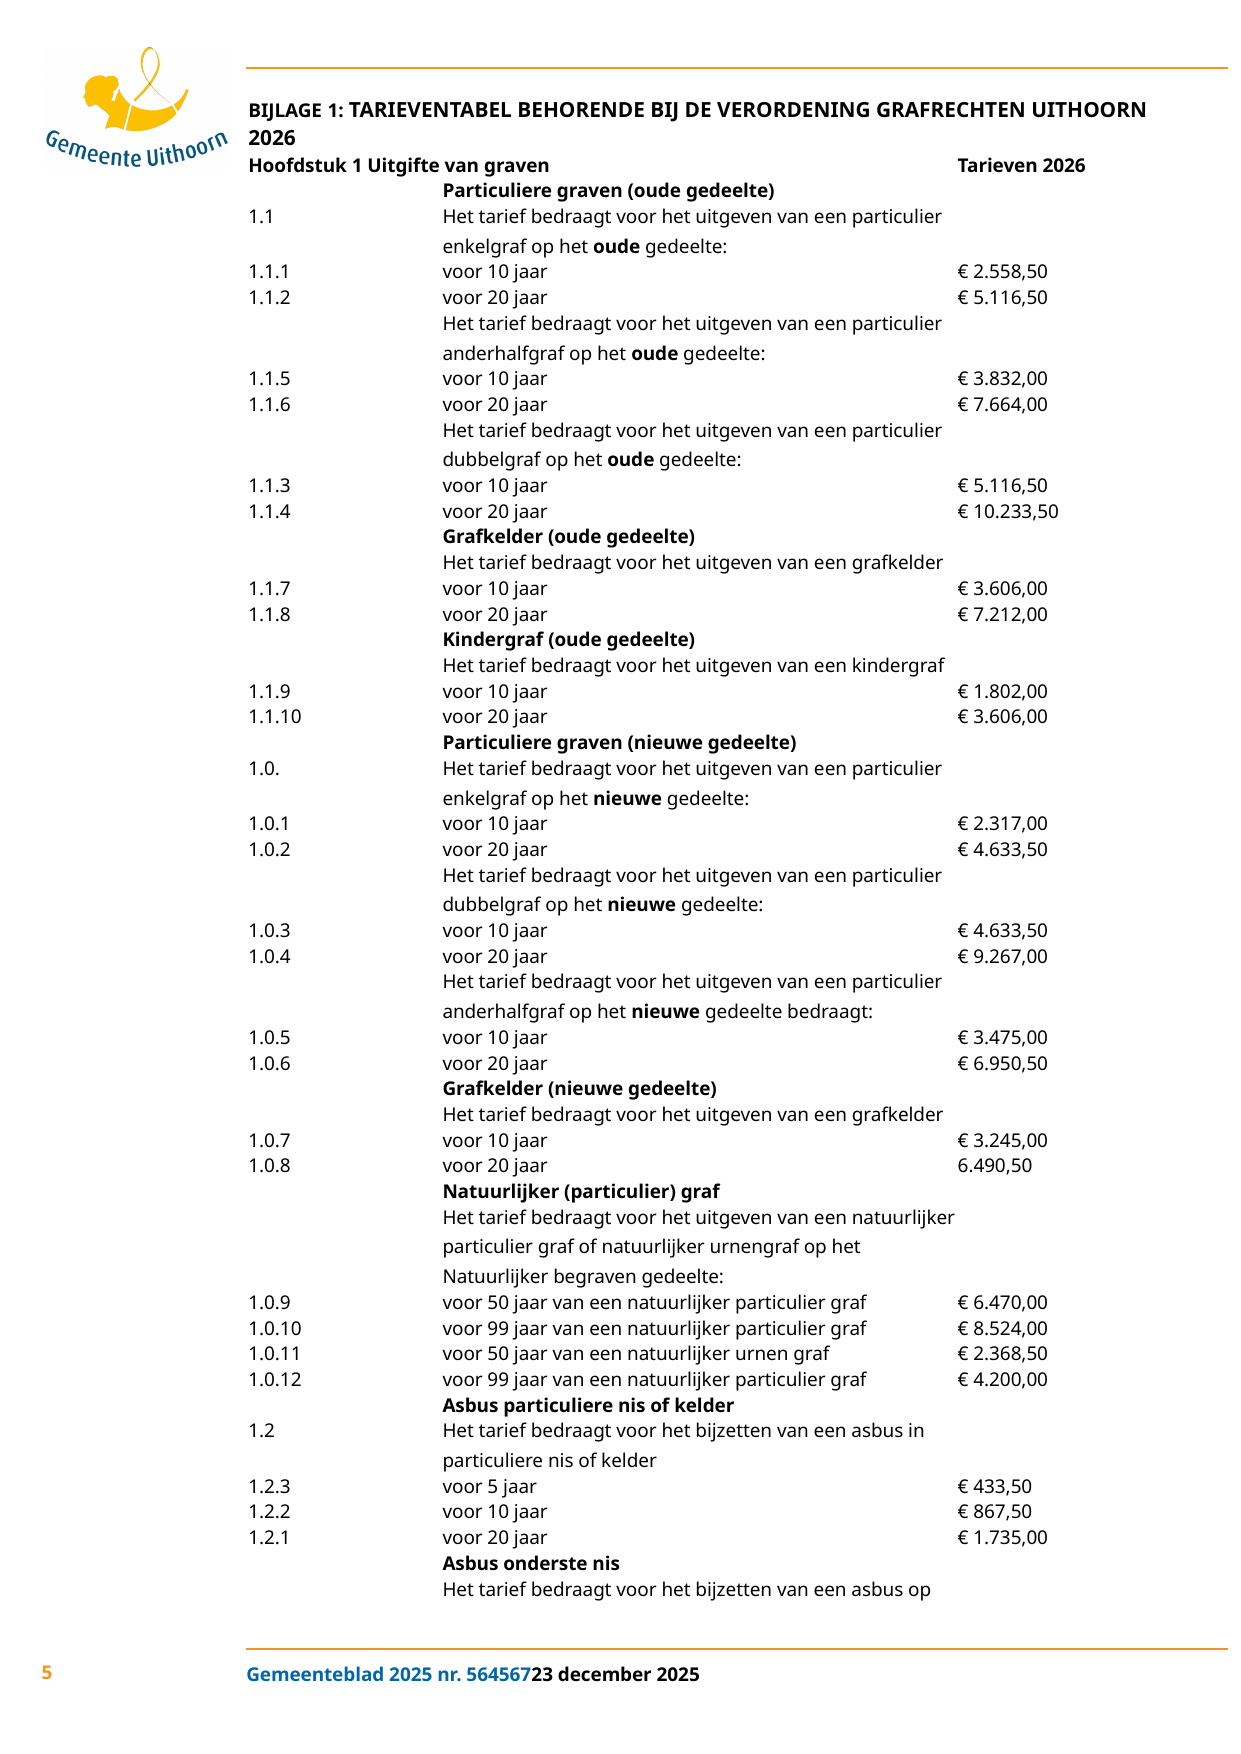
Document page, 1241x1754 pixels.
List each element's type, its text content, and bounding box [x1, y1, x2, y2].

table_cell voor 20 jaar [442, 836, 957, 862]
table_cell [958, 862, 1152, 917]
table_cell Particuliere graven (nieuwe gedeelte) [442, 730, 957, 755]
table_cell [248, 1576, 442, 1602]
table_cell voor 20 jaar [442, 391, 957, 417]
table_cell 1.1.4 [248, 498, 442, 524]
table_cell [248, 524, 442, 549]
table_cell [958, 1076, 1152, 1101]
table_cell € 7.212,00 [958, 601, 1152, 627]
table_cell Het tarief bedraagt voor het uitgeven van een particulier anderhalfgraf op het oude gedeelte: [442, 310, 957, 365]
table_cell voor 10 jaar [442, 365, 957, 391]
table_cell 1.1.1 [248, 259, 442, 284]
table_cell Het tarief bedraagt voor het uitgeven van een particulier anderhalfgraf op het nieuwe gedeelte bedraagt: [442, 969, 957, 1024]
table_cell € 2.558,50 [958, 259, 1152, 284]
table_cell € 433,50 [958, 1473, 1152, 1499]
table_cell Het tarief bedraagt voor het uitgeven van een particulier dubbelgraf op het nieuwe gedeelte: [442, 862, 957, 917]
table_cell € 7.664,00 [958, 391, 1152, 417]
table_cell 1.0. [248, 755, 442, 811]
table_cell voor 99 jaar van een natuurlijker particulier graf [442, 1315, 957, 1341]
table_cell Het tarief bedraagt voor het uitgeven van een particulier enkelgraf op het nieuwe gedeelte: [442, 755, 957, 811]
table_cell [958, 627, 1152, 652]
table_cell voor 5 jaar [442, 1473, 957, 1499]
table_cell € 5.116,50 [958, 284, 1152, 310]
table_cell Grafkelder (oude gedeelte) [442, 524, 957, 549]
table_cell 1.1.9 [248, 678, 442, 704]
table_cell voor 10 jaar [442, 678, 957, 704]
table_cell [248, 417, 442, 472]
table_cell 1.1.6 [248, 391, 442, 417]
table_cell [248, 969, 442, 1024]
table_cell 1.1.10 [248, 704, 442, 729]
table_cell [958, 1418, 1152, 1473]
table_cell voor 50 jaar van een natuurlijker particulier graf [442, 1289, 957, 1315]
table_cell [958, 1179, 1152, 1204]
table_cell 1.2.1 [248, 1525, 442, 1550]
table_cell voor 20 jaar [442, 1050, 957, 1076]
table_cell € 3.606,00 [958, 575, 1152, 601]
table_cell [958, 1576, 1152, 1602]
table_cell voor 50 jaar van een natuurlijker urnen graf [442, 1341, 957, 1366]
table_cell € 10.233,50 [958, 498, 1152, 524]
table_cell € 6.950,50 [958, 1050, 1152, 1076]
table_cell [248, 730, 442, 755]
table_cell [248, 652, 442, 678]
table_cell € 2.317,00 [958, 811, 1152, 836]
table_cell Het tarief bedraagt voor het uitgeven van een grafkelder [442, 549, 957, 575]
table_cell Natuurlijker (particulier) graf [442, 1179, 957, 1204]
table_cell Grafkelder (nieuwe gedeelte) [442, 1076, 957, 1101]
table_cell [248, 627, 442, 652]
table_cell € 1.802,00 [958, 678, 1152, 704]
table_cell 1.2.2 [248, 1499, 442, 1524]
table_cell [248, 310, 442, 365]
table_cell 1.1.8 [248, 601, 442, 627]
table_cell [958, 178, 1152, 203]
table_cell voor 20 jaar [442, 284, 957, 310]
table_cell € 5.116,50 [958, 472, 1152, 498]
table_cell Het tarief bedraagt voor het uitgeven van een kindergraf [442, 652, 957, 678]
table_cell 1.0.10 [248, 1315, 442, 1341]
table_cell [958, 549, 1152, 575]
table_cell 1.0.2 [248, 836, 442, 862]
table_cell [958, 203, 1152, 259]
table_cell [248, 549, 442, 575]
table_cell voor 10 jaar [442, 472, 957, 498]
table_cell 1.0.11 [248, 1341, 442, 1366]
table_cell Particuliere graven (oude gedeelte) [442, 178, 957, 203]
text BIJLAGE 1: TARIEVENTABEL BEHORENDE BIJ DE VERORDENING GRAFRECHTEN UITHOORN 2026 [248, 95, 1152, 152]
table_cell voor 20 jaar [442, 704, 957, 729]
table_cell [248, 178, 442, 203]
table_cell 1.2.3 [248, 1473, 442, 1499]
table_cell voor 10 jaar [442, 575, 957, 601]
table_cell voor 20 jaar [442, 1153, 957, 1178]
table_cell [248, 1550, 442, 1576]
table_cell [958, 730, 1152, 755]
table_cell [958, 524, 1152, 549]
table_cell € 3.832,00 [958, 365, 1152, 391]
table_cell voor 10 jaar [442, 1127, 957, 1153]
table_cell € 867,50 [958, 1499, 1152, 1524]
table_cell € 9.267,00 [958, 943, 1152, 969]
table_cell voor 10 jaar [442, 1024, 957, 1050]
table_cell Asbus onderste nis [442, 1550, 957, 1576]
table_cell 1.0.7 [248, 1127, 442, 1153]
table_cell 1.0.5 [248, 1024, 442, 1050]
table_cell [958, 310, 1152, 365]
table_cell voor 10 jaar [442, 811, 957, 836]
table_cell voor 99 jaar van een natuurlijker particulier graf [442, 1366, 957, 1392]
table_cell [958, 1204, 1152, 1289]
table_cell [248, 1101, 442, 1127]
table_cell 1.1.7 [248, 575, 442, 601]
table_cell [958, 1550, 1152, 1576]
table_cell [958, 1101, 1152, 1127]
table_cell 1.0.1 [248, 811, 442, 836]
table_cell [958, 755, 1152, 811]
table_cell 1.0.9 [248, 1289, 442, 1315]
table_cell [248, 862, 442, 917]
table_cell € 3.606,00 [958, 704, 1152, 729]
table_cell 1.0.4 [248, 943, 442, 969]
table_cell € 3.475,00 [958, 1024, 1152, 1050]
table_cell € 1.735,00 [958, 1525, 1152, 1550]
table_cell [958, 969, 1152, 1024]
table_cell 1.0.3 [248, 917, 442, 943]
table_cell voor 10 jaar [442, 259, 957, 284]
table_cell 1.1.3 [248, 472, 442, 498]
table_cell 1.1 [248, 203, 442, 259]
table_cell 1.0.8 [248, 1153, 442, 1178]
table_cell Het tarief bedraagt voor het bijzetten van een asbus op [442, 1576, 957, 1602]
table_cell 1.1.2 [248, 284, 442, 310]
table_cell [958, 417, 1152, 472]
table_cell Het tarief bedraagt voor het uitgeven van een particulier dubbelgraf op het oude gedeelte: [442, 417, 957, 472]
table_cell [958, 652, 1152, 678]
table_cell € 4.633,50 [958, 836, 1152, 862]
table_cell [958, 1392, 1152, 1418]
table_cell € 3.245,00 [958, 1127, 1152, 1153]
table_cell € 6.470,00 [958, 1289, 1152, 1315]
table_cell € 4.633,50 [958, 917, 1152, 943]
table_cell Het tarief bedraagt voor het uitgeven van een grafkelder [442, 1101, 957, 1127]
table_cell 1.0.12 [248, 1366, 442, 1392]
table_cell 1.0.6 [248, 1050, 442, 1076]
table_cell voor 20 jaar [442, 943, 957, 969]
table_cell Het tarief bedraagt voor het bijzetten van een asbus in particuliere nis of kelder [442, 1418, 957, 1473]
table_header Hoofdstuk 1 Uitgifte van graven [248, 152, 957, 178]
table_cell voor 20 jaar [442, 498, 957, 524]
table_cell Het tarief bedraagt voor het uitgeven van een natuurlijker particulier graf of natuurlijker urnengraf op het Natuurlijker begraven gedeelte: [442, 1204, 957, 1289]
table_cell voor 10 jaar [442, 1499, 957, 1524]
table_header Tarieven 2026 [958, 152, 1152, 178]
table_cell 1.1.5 [248, 365, 442, 391]
table_cell [248, 1204, 442, 1289]
table_cell voor 20 jaar [442, 601, 957, 627]
table_cell voor 20 jaar [442, 1525, 957, 1550]
table_cell [248, 1392, 442, 1418]
table_cell voor 10 jaar [442, 917, 957, 943]
table_cell 1.2 [248, 1418, 442, 1473]
table_cell Asbus particuliere nis of kelder [442, 1392, 957, 1418]
table_cell Kindergraf (oude gedeelte) [442, 627, 957, 652]
table_cell € 4.200,00 [958, 1366, 1152, 1392]
table_cell [248, 1076, 442, 1101]
table_cell € 8.524,00 [958, 1315, 1152, 1341]
picture [41, 47, 231, 172]
table_cell Het tarief bedraagt voor het uitgeven van een particulier enkelgraf op het oude gedeelte: [442, 203, 957, 259]
table_cell [248, 1179, 442, 1204]
table_cell 6.490,50 [958, 1153, 1152, 1178]
table_cell € 2.368,50 [958, 1341, 1152, 1366]
